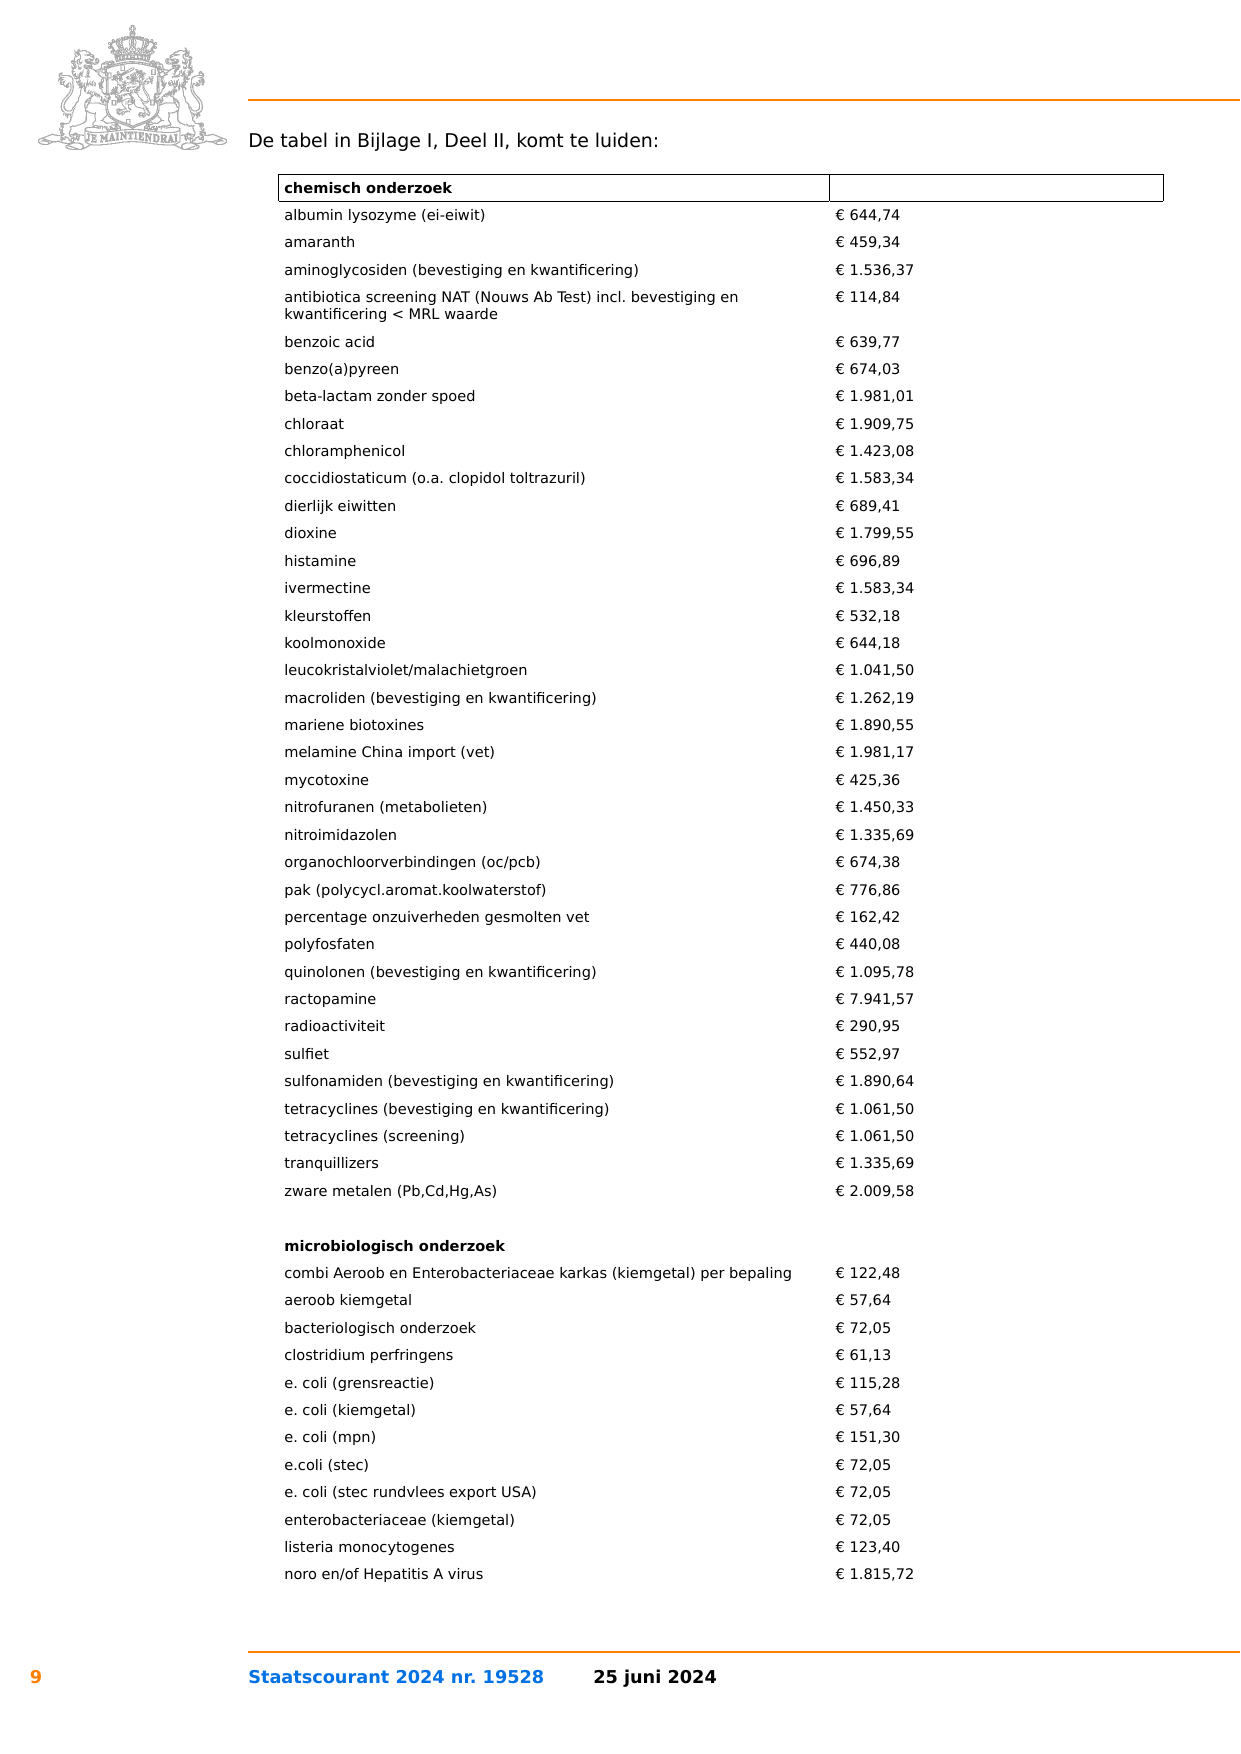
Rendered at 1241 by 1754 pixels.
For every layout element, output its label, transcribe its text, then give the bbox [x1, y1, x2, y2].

table_cell € 459,34 [830, 230, 1163, 256]
table_cell € 290,95 [830, 1014, 1163, 1040]
table_cell kleurstoffen [279, 603, 829, 629]
table_cell dierlijk eiwitten [279, 493, 829, 519]
table_cell benzoic acid [279, 329, 829, 355]
table_cell ivermectine [279, 575, 829, 602]
table_cell polyfosfaten [279, 931, 829, 958]
table_cell € 162,42 [830, 904, 1163, 930]
table_cell € 674,38 [830, 849, 1163, 876]
table_cell ractopamine [279, 986, 829, 1013]
table_cell € 1.890,55 [830, 712, 1163, 739]
table_cell e. coli (stec rundvlees export USA) [279, 1479, 829, 1506]
table_cell sulfonamiden (bevestiging en kwantificering) [279, 1069, 829, 1095]
table_cell € 72,05 [830, 1452, 1163, 1478]
table_cell € 639,77 [830, 329, 1163, 355]
table_cell € 1.423,08 [830, 438, 1163, 465]
table_cell pak (polycycl.aromat.koolwaterstof) [279, 877, 829, 903]
picture [38, 25, 227, 150]
table_cell quinolonen (bevestiging en kwantificering) [279, 959, 829, 985]
table_cell noro en/of Hepatitis A virus [279, 1562, 829, 1588]
table_cell tranquillizers [279, 1151, 829, 1177]
table_cell € 425,36 [830, 767, 1163, 793]
table_cell € 1.335,69 [830, 1151, 1163, 1177]
table_cell mycotoxine [279, 767, 829, 793]
table_cell € 1.981,17 [830, 740, 1163, 766]
table_cell leucokristalviolet/malachietgroen [279, 658, 829, 684]
table_cell listeria monocytogenes [279, 1534, 829, 1561]
table_cell [830, 1205, 1163, 1232]
table_cell [830, 1233, 1163, 1259]
table_cell enterobacteriaceae (kiemgetal) [279, 1507, 829, 1533]
table_header [830, 175, 1163, 201]
table_cell € 72,05 [830, 1479, 1163, 1506]
table_cell nitrofuranen (metabolieten) [279, 795, 829, 821]
table_cell antibiotica screening NAT (Nouws Ab Test) incl. bevestiging en kwantificering < MRL waarde [279, 284, 829, 328]
table_cell benzo(a)pyreen [279, 356, 829, 382]
table_cell melamine China import (vet) [279, 740, 829, 766]
text De tabel in Bijlage I, Deel II, komt te luiden: [248, 130, 1163, 152]
table_cell € 1.583,34 [830, 466, 1163, 492]
table_cell € 1.815,72 [830, 1562, 1163, 1588]
table_cell € 644,74 [830, 202, 1163, 228]
table_cell € 696,89 [830, 548, 1163, 574]
table_cell coccidiostaticum (o.a. clopidol toltrazuril) [279, 466, 829, 492]
table_cell tetracyclines (bevestiging en kwantificering) [279, 1096, 829, 1122]
table_cell € 1.890,64 [830, 1069, 1163, 1095]
table_header chemisch onderzoek [279, 175, 829, 201]
table_cell € 1.061,50 [830, 1123, 1163, 1149]
table_cell dioxine [279, 521, 829, 547]
table_cell € 1.536,37 [830, 257, 1163, 283]
table_cell e.coli (stec) [279, 1452, 829, 1478]
table_cell percentage onzuiverheden gesmolten vet [279, 904, 829, 930]
table_cell € 72,05 [830, 1315, 1163, 1341]
table_cell sulfiet [279, 1041, 829, 1067]
table_cell € 151,30 [830, 1425, 1163, 1451]
table_cell € 122,48 [830, 1260, 1163, 1287]
table_cell € 644,18 [830, 630, 1163, 656]
table_cell € 7.941,57 [830, 986, 1163, 1013]
table_cell aminoglycosiden (bevestiging en kwantificering) [279, 257, 829, 283]
table_cell € 674,03 [830, 356, 1163, 382]
table_cell € 1.061,50 [830, 1096, 1163, 1122]
table_cell € 2.009,58 [830, 1178, 1163, 1204]
table_cell € 123,40 [830, 1534, 1163, 1561]
table_cell albumin lysozyme (ei-eiwit) [279, 202, 829, 228]
table_cell chloraat [279, 411, 829, 437]
table_cell € 1.041,50 [830, 658, 1163, 684]
table_cell € 776,86 [830, 877, 1163, 903]
table_cell koolmonoxide [279, 630, 829, 656]
table_cell mariene biotoxines [279, 712, 829, 739]
table_cell € 1.095,78 [830, 959, 1163, 985]
table_cell e. coli (grensreactie) [279, 1370, 829, 1396]
table_cell € 552,97 [830, 1041, 1163, 1067]
table_cell € 61,13 [830, 1343, 1163, 1369]
table_cell € 1.262,19 [830, 685, 1163, 711]
table_cell tetracyclines (screening) [279, 1123, 829, 1149]
table_cell macroliden (bevestiging en kwantificering) [279, 685, 829, 711]
table_cell € 1.583,34 [830, 575, 1163, 602]
table_cell bacteriologisch onderzoek [279, 1315, 829, 1341]
table_cell nitroimidazolen [279, 822, 829, 848]
table_cell microbiologisch onderzoek [279, 1233, 829, 1259]
table_cell zware metalen (Pb,Cd,Hg,As) [279, 1178, 829, 1204]
table_cell clostridium perfringens [279, 1343, 829, 1369]
table_cell € 114,84 [830, 284, 1163, 328]
table_cell € 1.799,55 [830, 521, 1163, 547]
table_cell € 57,64 [830, 1288, 1163, 1314]
table_cell e. coli (mpn) [279, 1425, 829, 1451]
table_cell amaranth [279, 230, 829, 256]
table_cell € 532,18 [830, 603, 1163, 629]
table_cell beta-lactam zonder spoed [279, 384, 829, 410]
table_cell € 440,08 [830, 931, 1163, 958]
table_cell chloramphenicol [279, 438, 829, 465]
table_cell organochloorverbindingen (oc/pcb) [279, 849, 829, 876]
table_cell combi Aeroob en Enterobacteriaceae karkas (kiemgetal) per bepaling [279, 1260, 829, 1287]
table_cell e. coli (kiemgetal) [279, 1397, 829, 1423]
table_cell € 115,28 [830, 1370, 1163, 1396]
table_cell € 57,64 [830, 1397, 1163, 1423]
table_cell € 1.335,69 [830, 822, 1163, 848]
table_cell histamine [279, 548, 829, 574]
table_cell € 689,41 [830, 493, 1163, 519]
table_cell € 1.981,01 [830, 384, 1163, 410]
table_cell € 72,05 [830, 1507, 1163, 1533]
table_cell [279, 1205, 829, 1232]
table_cell aeroob kiemgetal [279, 1288, 829, 1314]
table_cell € 1.450,33 [830, 795, 1163, 821]
table_cell € 1.909,75 [830, 411, 1163, 437]
table_cell radioactiviteit [279, 1014, 829, 1040]
